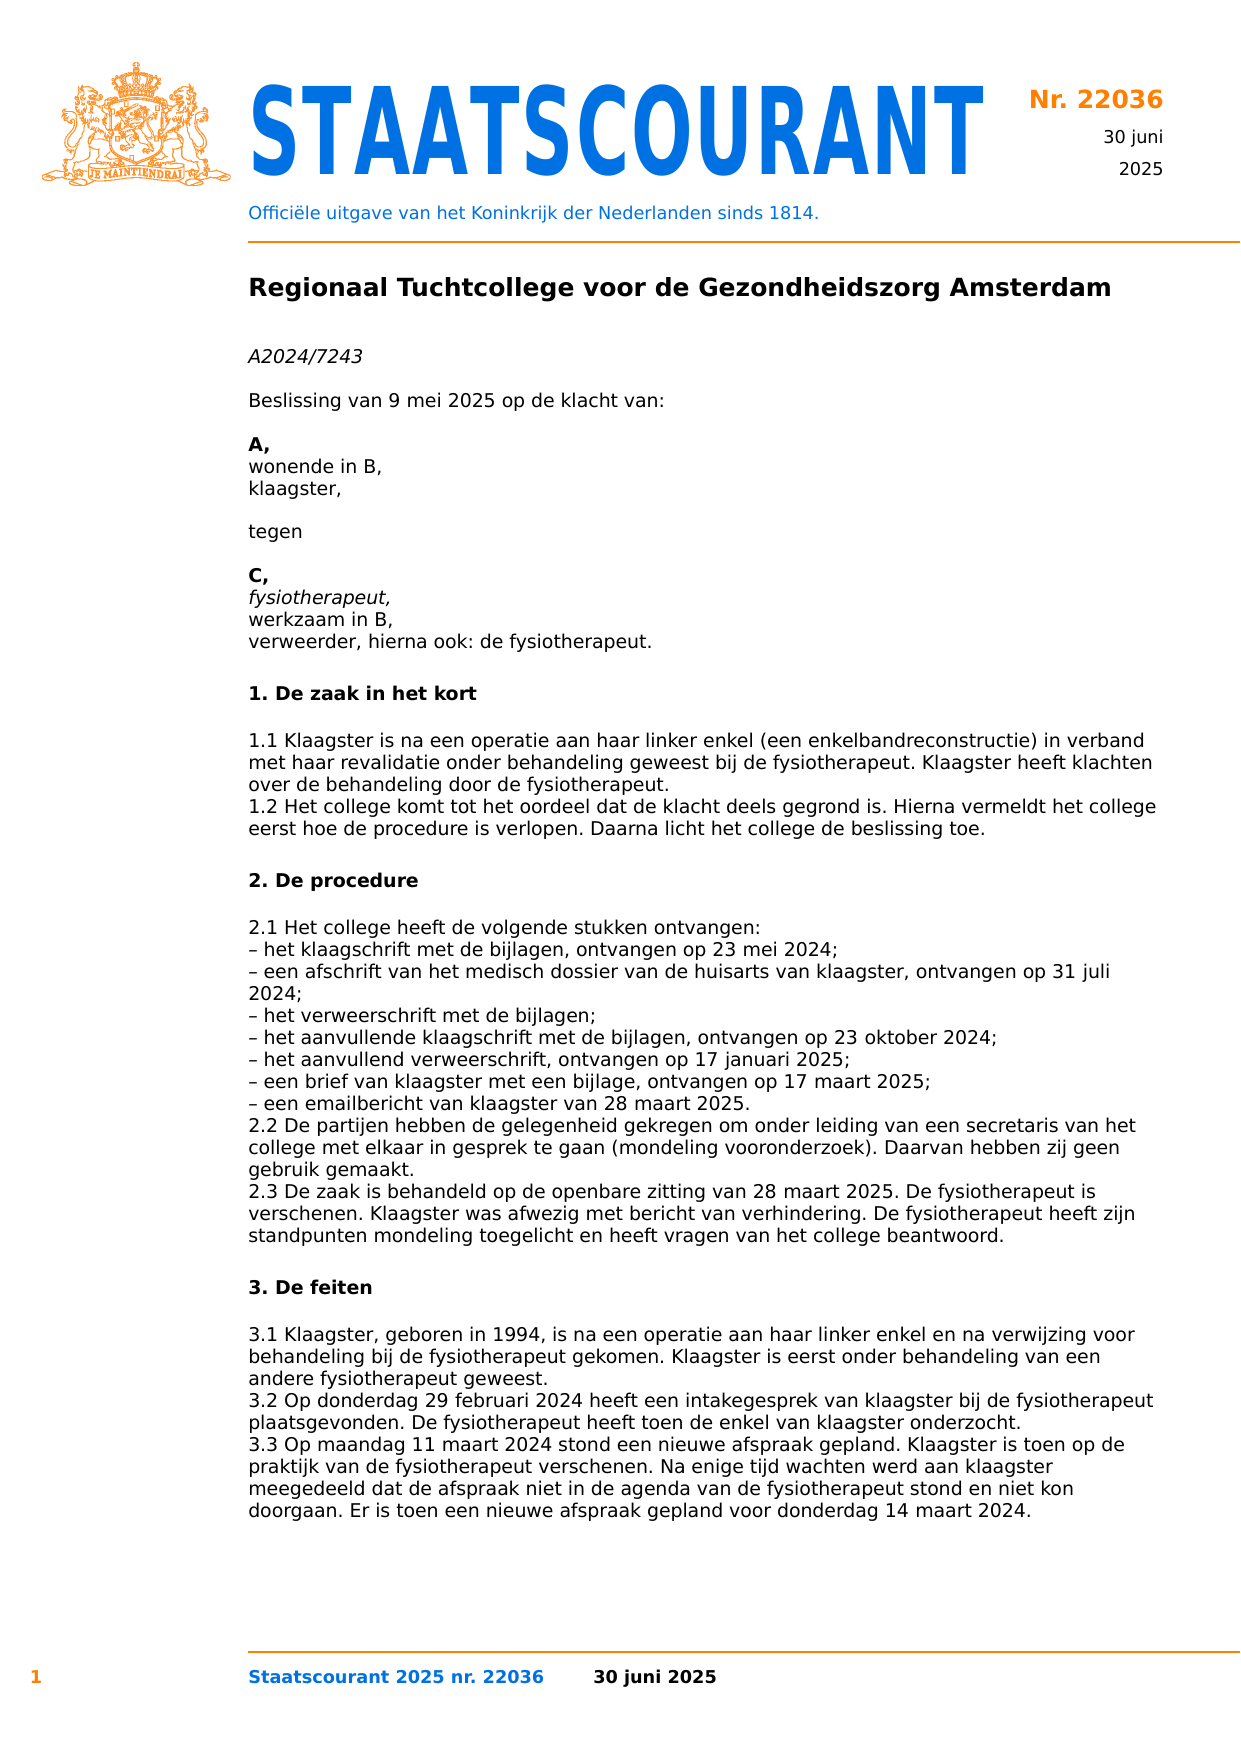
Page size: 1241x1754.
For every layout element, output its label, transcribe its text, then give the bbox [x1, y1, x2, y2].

text – een afschrift van het medisch dossier van de huisarts van klaagster, ontvangen op 31 juli 2024; [248, 961, 1163, 1005]
text 1.1 Klaagster is na een operatie aan haar linker enkel (een enkelbandreconstructie) in verband met haar revalidatie onder behandeling geweest bij de fysiotherapeut. Klaagster heeft klachten over de behandeling door de fysiotherapeut. [248, 730, 1163, 796]
text – het klaagschrift met de bijlagen, ontvangen op 23 mei 2024; [248, 939, 1163, 961]
picture [41, 62, 231, 186]
text A2024/7243 [248, 346, 1163, 368]
text 1.2 Het college komt tot het oordeel dat de klacht deels gegrond is. Hierna vermeldt het college eerst hoe de procedure is verlopen. Daarna licht het college de beslissing toe. [248, 796, 1163, 840]
text A, [248, 434, 1163, 456]
text 3.3 Op maandag 11 maart 2024 stond een nieuwe afspraak gepland. Klaagster is toen op de praktijk van de fysiotherapeut verschenen. Na enige tijd wachten werd aan klaagster meegedeeld dat de afspraak niet in de agenda van de fysiotherapeut stond en niet kon doorgaan. Er is toen een nieuwe afspraak gepland voor donderdag 14 maart 2024. [248, 1434, 1163, 1522]
text wonende in B, [248, 456, 1163, 478]
subtitle Regionaal Tuchtcollege voor de Gezondheidszorg Amsterdam [248, 273, 1163, 302]
text tegen [248, 521, 1163, 543]
subtitle 1. De zaak in het kort [248, 683, 1163, 705]
text werkzaam in B, [248, 609, 1163, 631]
text 2.3 De zaak is behandeld op de openbare zitting van 28 maart 2025. De fysiotherapeut is verschenen. Klaagster was afwezig met bericht van verhindering. De fysiotherapeut heeft zijn standpunten mondeling toegelicht en heeft vragen van het college beantwoord. [248, 1181, 1163, 1247]
text 2.2 De partijen hebben de gelegenheid gekregen om onder leiding van een secretaris van het college met elkaar in gesprek te gaan (mondeling vooronderzoek). Daarvan hebben zij geen gebruik gemaakt. [248, 1115, 1163, 1181]
text 3.2 Op donderdag 29 februari 2024 heeft een intakegesprek van klaagster bij de fysiotherapeut plaatsgevonden. De fysiotherapeut heeft toen de enkel van klaagster onderzocht. [248, 1390, 1163, 1434]
subtitle 3. De feiten [248, 1277, 1163, 1299]
table_header Nr. 22036 [998, 62, 1240, 121]
text – een emailbericht van klaagster van 28 maart 2025. [248, 1093, 1163, 1115]
table_cell 30 juni [998, 121, 1240, 153]
text 3.1 Klaagster, geboren in 1994, is na een operatie aan haar linker enkel en na verwijzing voor behandeling bij de fysiotherapeut gekomen. Klaagster is eerst onder behandeling van een andere fysiotherapeut geweest. [248, 1324, 1163, 1390]
table_header [25, 62, 248, 241]
text fysiotherapeut, [248, 587, 1163, 609]
text Beslissing van 9 mei 2025 op de klacht van: [248, 390, 1163, 412]
table_header STAATSCOURANT [248, 62, 998, 203]
text 2.1 Het college heeft de volgende stukken ontvangen: [248, 917, 1163, 939]
table_cell 2025 [998, 153, 1240, 203]
text verweerder, hierna ook: de fysiotherapeut. [248, 631, 1163, 653]
text – een brief van klaagster met een bijlage, ontvangen op 17 maart 2025; [248, 1071, 1163, 1093]
text – het aanvullend verweerschrift, ontvangen op 17 januari 2025; [248, 1049, 1163, 1071]
text – het verweerschrift met de bijlagen; [248, 1005, 1163, 1027]
text klaagster, [248, 478, 1163, 499]
text C, [248, 565, 1163, 587]
text – het aanvullende klaagschrift met de bijlagen, ontvangen op 23 oktober 2024; [248, 1027, 1163, 1049]
table_cell Officiële uitgave van het Koninkrijk der Nederlanden sinds 1814. [248, 203, 1240, 241]
subtitle 2. De procedure [248, 870, 1163, 892]
